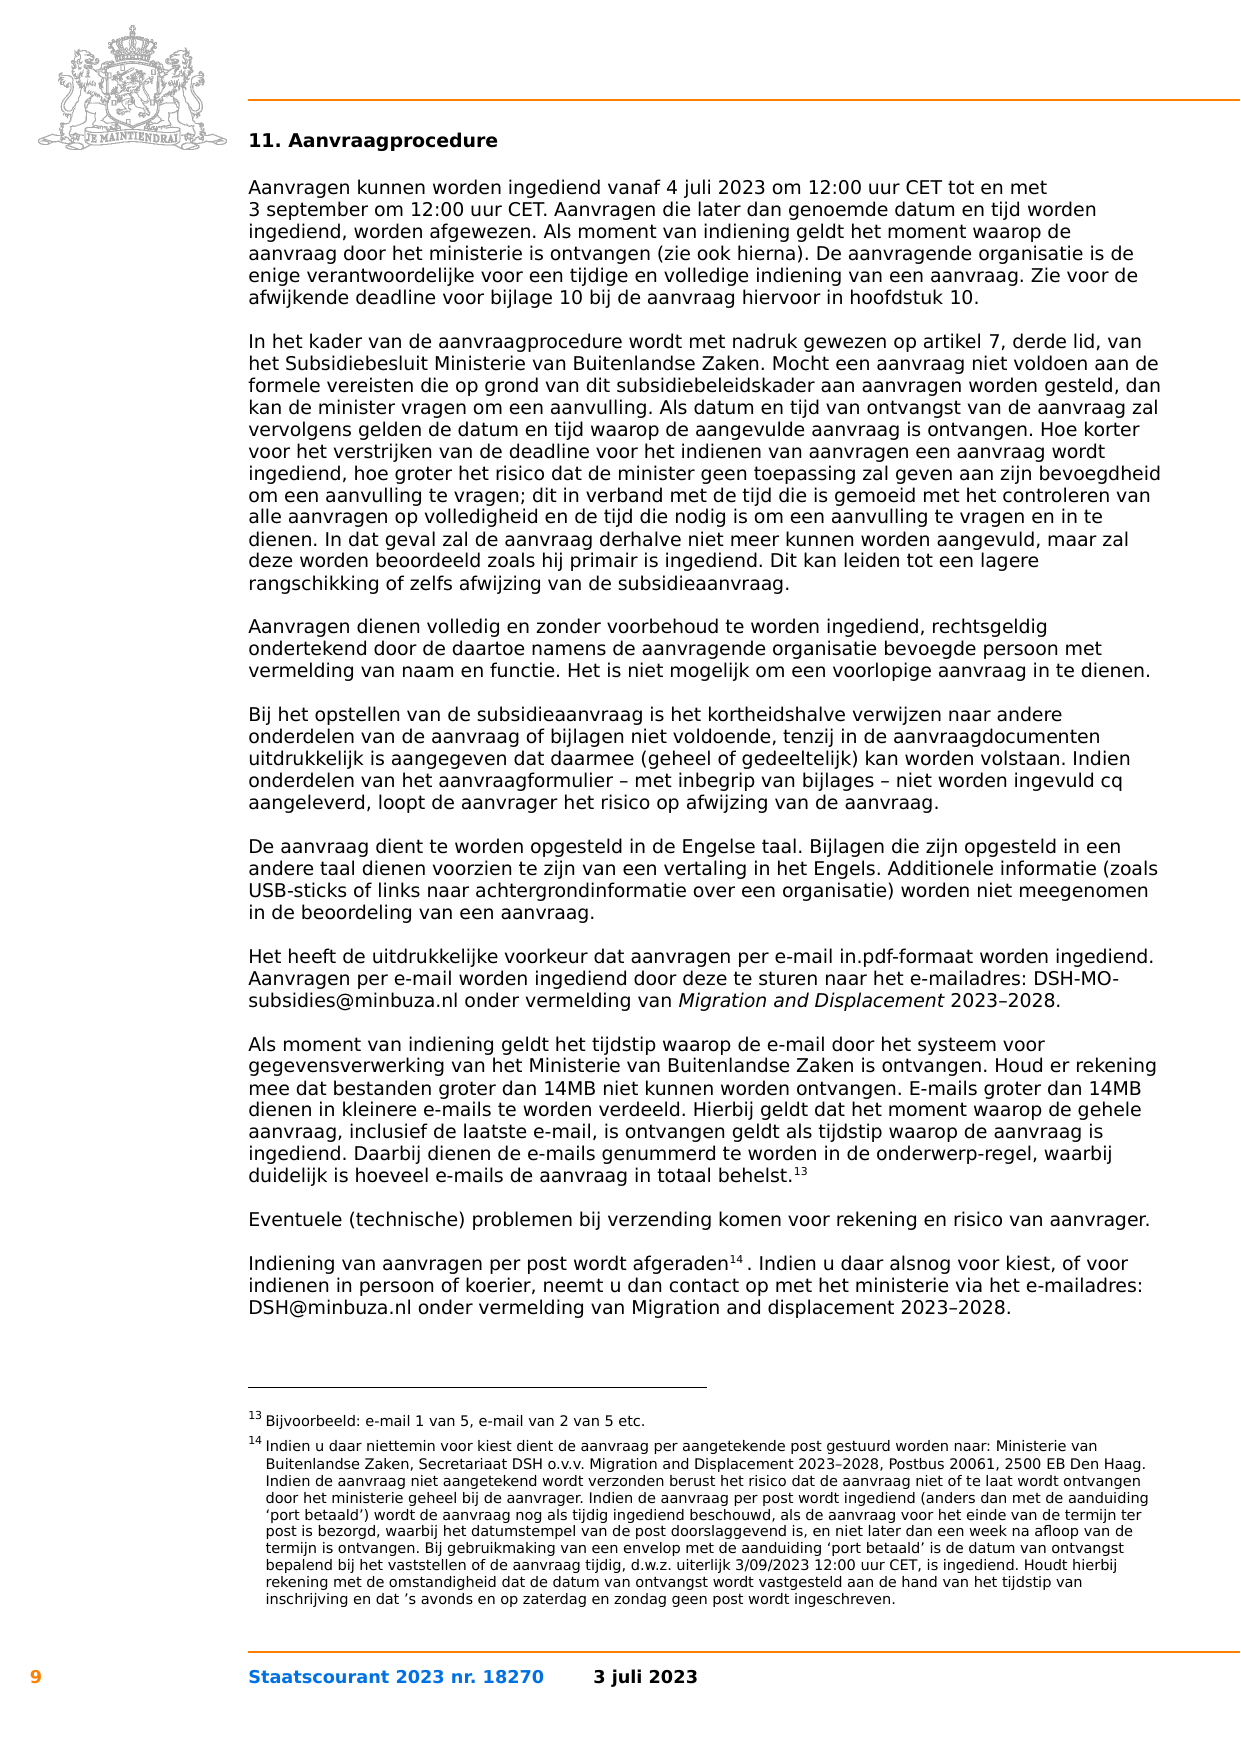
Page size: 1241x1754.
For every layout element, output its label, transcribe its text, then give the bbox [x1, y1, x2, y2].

text In het kader van de aanvraagprocedure wordt met nadruk gewezen op artikel 7, derde lid, van het Subsidiebesluit Ministerie van Buitenlandse Zaken. Mocht een aanvraag niet voldoen aan de formele vereisten die op grond van dit subsidiebeleidskader aan aanvragen worden gesteld, dan kan de minister vragen om een aanvulling. Als datum en tijd van ontvangst van de aanvraag zal vervolgens gelden de datum en tijd waarop de aangevulde aanvraag is ontvangen. Hoe korter voor het verstrijken van de deadline voor het indienen van aanvragen een aanvraag wordt ingediend, hoe groter het risico dat de minister geen toepassing zal geven aan zijn bevoegdheid om een aanvulling te vragen; dit in verband met de tijd die is gemoeid met het controleren van alle aanvragen op volledigheid en de tijd die nodig is om een aanvulling te vragen en in te dienen. In dat geval zal de aanvraag derhalve niet meer kunnen worden aangevuld, maar zal deze worden beoordeeld zoals hij primair is ingediend. Dit kan leiden tot een lagere rangschikking of zelfs afwijzing van de subsidieaanvraag. [248, 331, 1163, 594]
text Aanvragen kunnen worden ingediend vanaf 4 juli 2023 om 12:00 uur CET tot en met 3 september om 12:00 uur CET. Aanvragen die later dan genoemde datum en tijd worden ingediend, worden afgewezen. Als moment van indiening geldt het moment waarop de aanvraag door het ministerie is ontvangen (zie ook hierna). De aanvragende organisatie is de enige verantwoordelijke voor een tijdige en volledige indiening van een aanvraag. Zie voor de afwijkende deadline voor bijlage 10 bij de aanvraag hiervoor in hoofdstuk 10. [248, 177, 1163, 309]
text Bij het opstellen van de subsidieaanvraag is het kortheidshalve verwijzen naar andere onderdelen van de aanvraag of bijlagen niet voldoende, tenzij in de aanvraagdocumenten uitdrukkelijk is aangegeven dat daarmee (geheel of gedeeltelijk) kan worden volstaan. Indien onderdelen van het aanvraagformulier – met inbegrip van bijlages – niet worden ingevuld cq aangeleverd, loopt de aanvrager het risico op afwijzing van de aanvraag. [248, 704, 1163, 814]
subtitle 11. Aanvraagprocedure [248, 130, 1163, 152]
picture [38, 25, 227, 150]
text Als moment van indiening geldt het tijdstip waarop de e-mail door het systeem voor gegevensverwerking van het Ministerie van Buitenlandse Zaken is ontvangen. Houd er rekening mee dat bestanden groter dan 14MB niet kunnen worden ontvangen. E-mails groter dan 14MB dienen in kleinere e-mails te worden verdeeld. Hierbij geldt dat het moment waarop de gehele aanvraag, inclusief de laatste e-mail, is ontvangen geldt als tijdstip waarop de aanvraag is ingediend. Daarbij dienen de e-mails genummerd te worden in de onderwerp-regel, waarbij duidelijk is hoeveel e-mails de aanvraag in totaal behelst. [248, 1033, 1163, 1187]
text De aanvraag dient te worden opgesteld in de Engelse taal. Bijlagen die zijn opgesteld in een andere taal dienen voorzien te zijn van een vertaling in het Engels. Additionele informatie (zoals USB-sticks of links naar achtergrondinformatie over een organisatie) worden niet meegenomen in de beoordeling van een aanvraag. [248, 836, 1163, 924]
text Indien u daar niettemin voor kiest dient de aanvraag per aangetekende post gestuurd worden naar: Ministerie van Buitenlandse Zaken, Secretariaat DSH o.v.v. Migration and Displacement 2023–2028, Postbus 20061, 2500 EB Den Haag. Indien de aanvraag niet aangetekend wordt verzonden berust het risico dat de aanvraag niet of te laat wordt ontvangen door het ministerie geheel bij de aanvrager. Indien de aanvraag per post wordt ingediend (anders dan met de aanduiding ‘port betaald’) wordt de aanvraag nog als tijdig ingediend beschouwd, als de aanvraag voor het einde van de termijn ter post is bezorgd, waarbij het datumstempel van de post doorslaggevend is, en niet later dan een week na afloop van de termijn is ontvangen. Bij gebruikmaking van een envelop met de aanduiding ‘port betaald’ is de datum van ontvangst bepalend bij het vaststellen of de aanvraag tijdig, d.w.z. uiterlijk 3/09/2023 12:00 uur CET, is ingediend. Houdt hierbij rekening met de omstandigheid dat de datum van ontvangst wordt vastgesteld aan de hand van het tijdstip van inschrijving en dat ’s avonds en op zaterdag en zondag geen post wordt ingeschreven. [248, 1434, 1163, 1608]
text Bijvoorbeeld: e-mail 1 van 5, e-mail van 2 van 5 etc. [248, 1409, 1163, 1431]
text Indiening van aanvragen per post wordt afgeraden. Indien u daar alsnog voor kiest, of voor indienen in persoon of koerier, neemt u dan contact op met het ministerie via het e-mailadres: DSH@minbuza.nl onder vermelding van Migration and displacement 2023–2028. [248, 1253, 1163, 1319]
text Eventuele (technische) problemen bij verzending komen voor rekening en risico van aanvrager. [248, 1209, 1163, 1231]
text Aanvragen dienen volledig en zonder voorbehoud te worden ingediend, rechtsgeldig ondertekend door de daartoe namens de aanvragende organisatie bevoegde persoon met vermelding van naam en functie. Het is niet mogelijk om een voorlopige aanvraag in te dienen. [248, 616, 1163, 682]
text Het heeft de uitdrukkelijke voorkeur dat aanvragen per e-mail in.pdf-formaat worden ingediend. Aanvragen per e-mail worden ingediend door deze te sturen naar het e-mailadres: DSH-MO-subsidies@minbuza.nl onder vermelding van Migration and Displacement 2023–2028. [248, 946, 1163, 1012]
